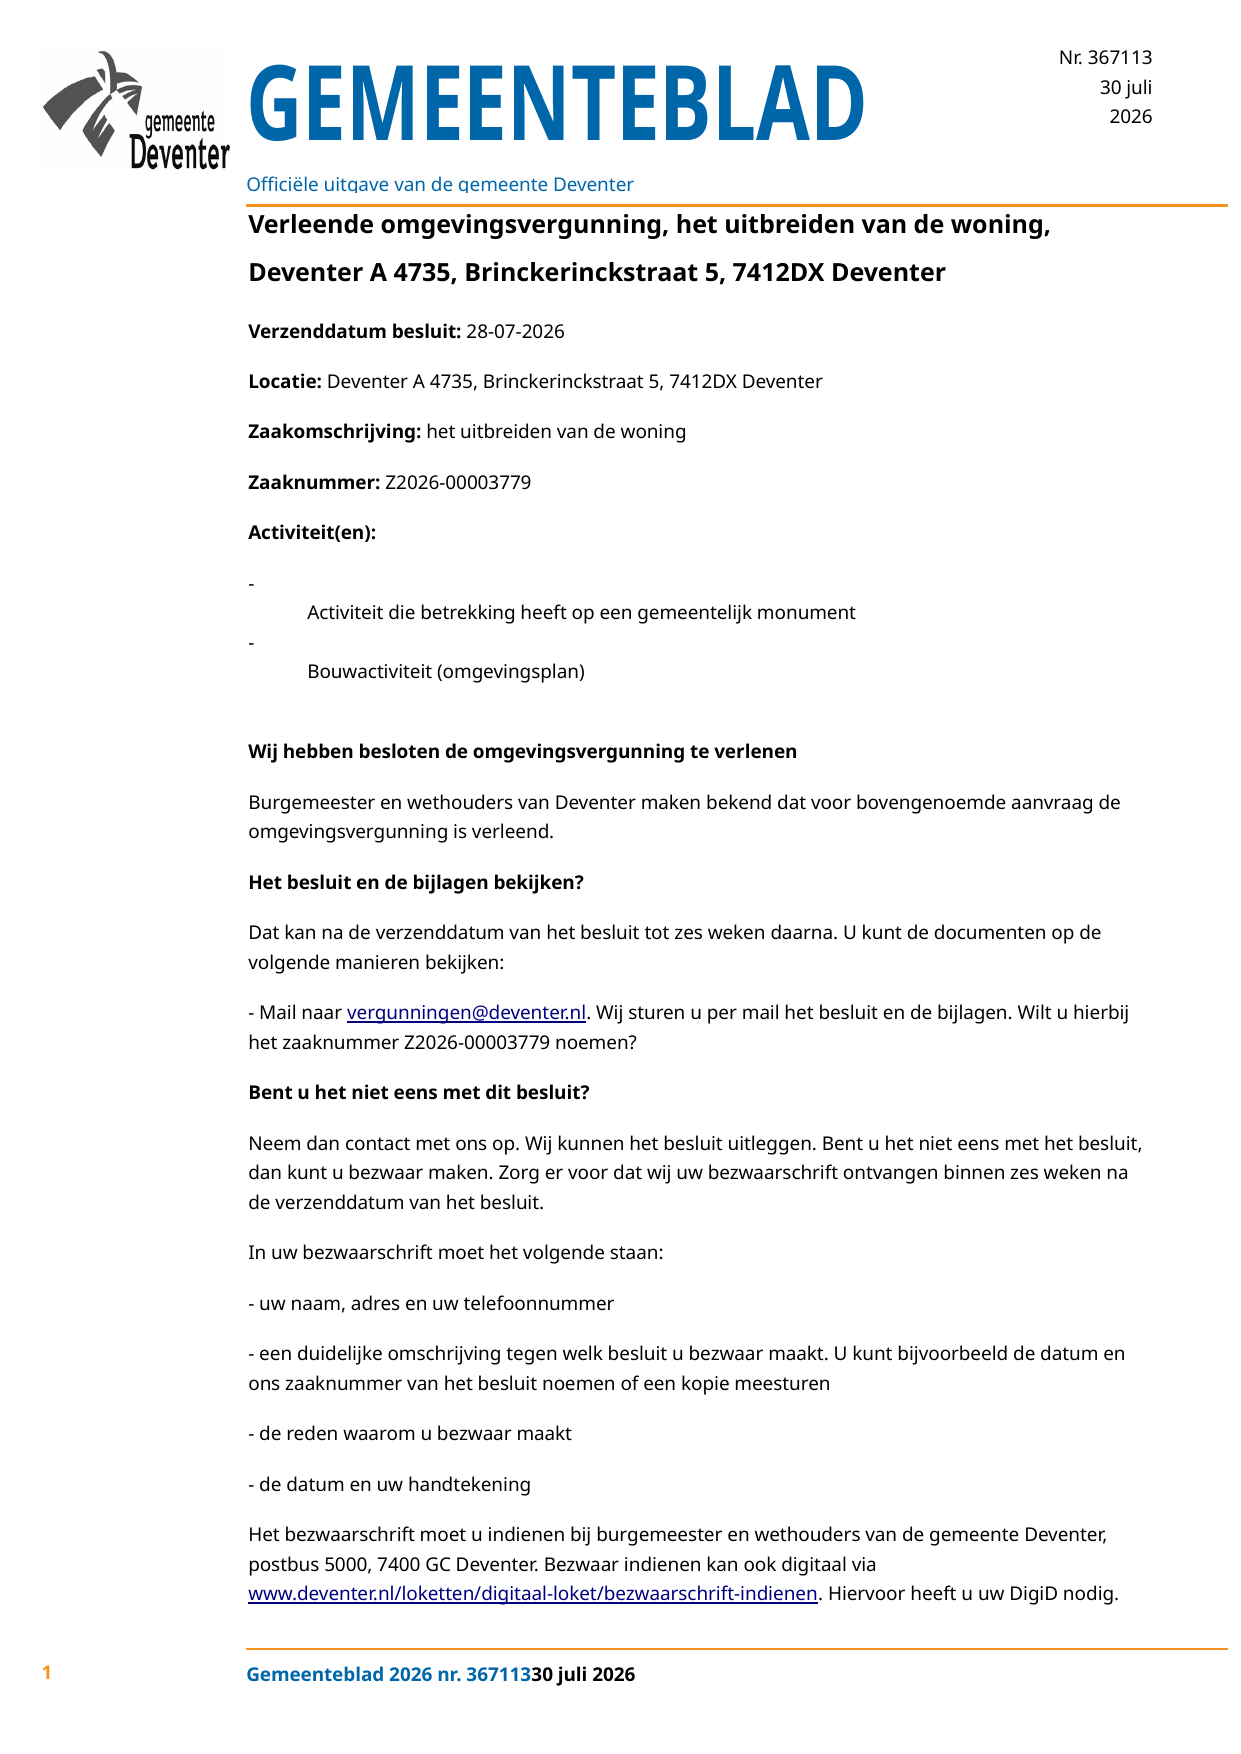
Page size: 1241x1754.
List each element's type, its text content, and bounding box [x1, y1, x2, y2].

text Burgemeester en wethouders van Deventer maken bekend dat voor bovengenoemde aanvraag de omgevingsvergunning is verleend. [248, 789, 1152, 844]
picture [41, 47, 231, 172]
text Neem dan contact met ons op. Wij kunnen het besluit uitleggen. Bent u het niet eens met het besluit, dan kunt u bezwaar maken. Zorg er voor dat wij uw bezwaarschrift ontvangen binnen zes weken na de verzenddatum van het besluit. [248, 1130, 1152, 1215]
text Zaaknummer: Z2026-00003779 [248, 469, 1152, 495]
text Bent u het niet eens met dit besluit? [248, 1079, 1152, 1105]
text - uw naam, adres en uw telefoonnummer [248, 1290, 1152, 1316]
text In uw bezwaarschrift moet het volgende staan: [248, 1239, 1152, 1265]
text Locatie: Deventer A 4735, Brinckerinckstraat 5, 7412DX Deventer [248, 368, 1152, 394]
text Zaakomschrijving: het uitbreiden van de woning [248, 419, 1152, 444]
text - Mail naar vergunningen@deventer.nl. Wij sturen u per mail het besluit en de bijlagen. Wilt u hierbij het zaaknummer Z2026-00003779 noemen? [248, 999, 1152, 1055]
text - de datum en uw handtekening [248, 1471, 1152, 1497]
list Activiteit die betrekking heeft op een gemeentelijk monument [248, 599, 1152, 625]
list Bouwactiviteit (omgevingsplan) [248, 659, 1152, 684]
text - een duidelijke omschrijving tegen welk besluit u bezwaar maakt. U kunt bijvoorbeeld de datum en ons zaaknummer van het besluit noemen of een kopie meesturen [248, 1340, 1152, 1396]
text Het besluit en de bijlagen bekijken? [248, 869, 1152, 895]
text Activiteit(en): [248, 519, 1152, 545]
text Dat kan na de verzenddatum van het besluit tot zes weken daarna. U kunt de documenten op de volgende manieren bekijken: [248, 919, 1152, 975]
text Verzenddatum besluit: 28-07-2026 [248, 318, 1152, 344]
text Het bezwaarschrift moet u indienen bij burgemeester en wethouders van de gemeente Deventer, postbus 5000, 7400 GC Deventer. Bezwaar indienen kan ook digitaal via www.deventer.nl/loketten/digitaal-loket/bezwaarschrift-indienen. Hiervoor heeft u uw DigiD nodig. [248, 1521, 1152, 1606]
text Wij hebben besloten de omgevingsvergunning te verlenen [248, 739, 1152, 764]
text Verleende omgevingsvergunning, het uitbreiden van de woning, Deventer A 4735, Brinckerinckstraat 5, 7412DX Deventer [248, 207, 1152, 288]
text - de reden waarom u bezwaar maakt [248, 1420, 1152, 1446]
